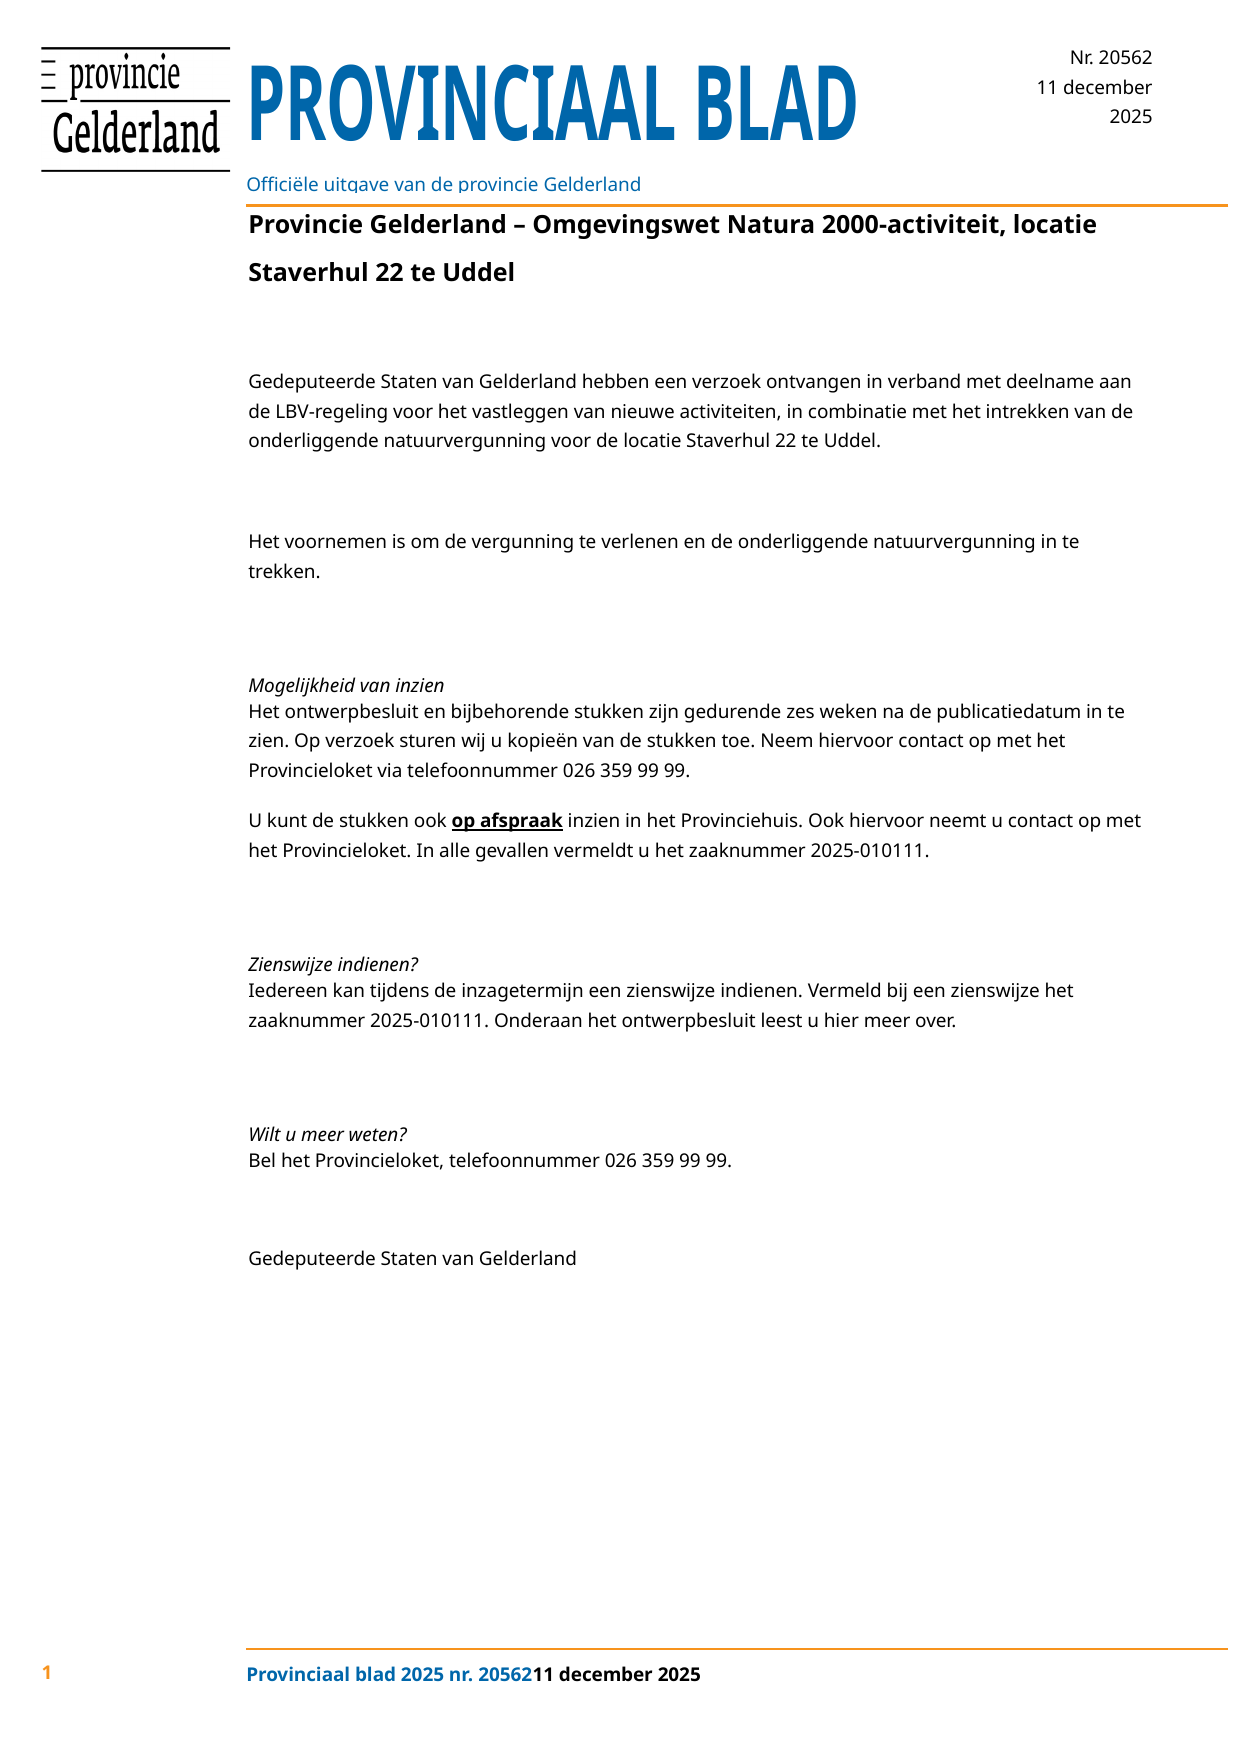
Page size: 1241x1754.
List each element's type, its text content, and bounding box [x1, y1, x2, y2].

text Het voornemen is om de vergunning te verlenen en de onderliggende natuurvergunning in te trekken. [248, 528, 1152, 584]
text Iedereen kan tijdens de inzagetermijn een zienswijze indienen. Vermeld bij een zienswijze het zaaknummer 2025-010111. Onderaan het ontwerpbesluit leest u hier meer over. [248, 977, 1152, 1033]
text Zienswijze indienen? [248, 952, 1152, 977]
text Het ontwerpbesluit en bijbehorende stukken zijn gedurende zes weken na de publicatiedatum in te zien. Op verzoek sturen wij u kopieën van de stukken toe. Neem hiervoor contact op met het Provincieloket via telefoonnummer 026 359 99 99. [248, 698, 1152, 783]
text Gedeputeerde Staten van Gelderland hebben een verzoek ontvangen in verband met deelname aan de LBV-regeling voor het vastleggen van nieuwe activiteiten, in combinatie met het intrekken van de onderliggende natuurvergunning voor de locatie Staverhul 22 te Uddel. [248, 368, 1152, 453]
text Wilt u meer weten? [248, 1121, 1152, 1147]
text Mogelijkheid van inzien [248, 672, 1152, 698]
text Gedeputeerde Staten van Gelderland [248, 1245, 1152, 1271]
picture [41, 47, 231, 172]
text Bel het Provincieloket, telefoonnummer 026 359 99 99. [248, 1147, 1152, 1173]
text Provincie Gelderland – Omgevingswet Natura 2000-activiteit, locatie Staverhul 22 te Uddel [248, 207, 1152, 288]
text U kunt de stukken ook op afspraak inzien in het Provinciehuis. Ook hiervoor neemt u contact op met het Provincieloket. In alle gevallen vermeldt u het zaaknummer 2025-010111. [248, 808, 1152, 863]
